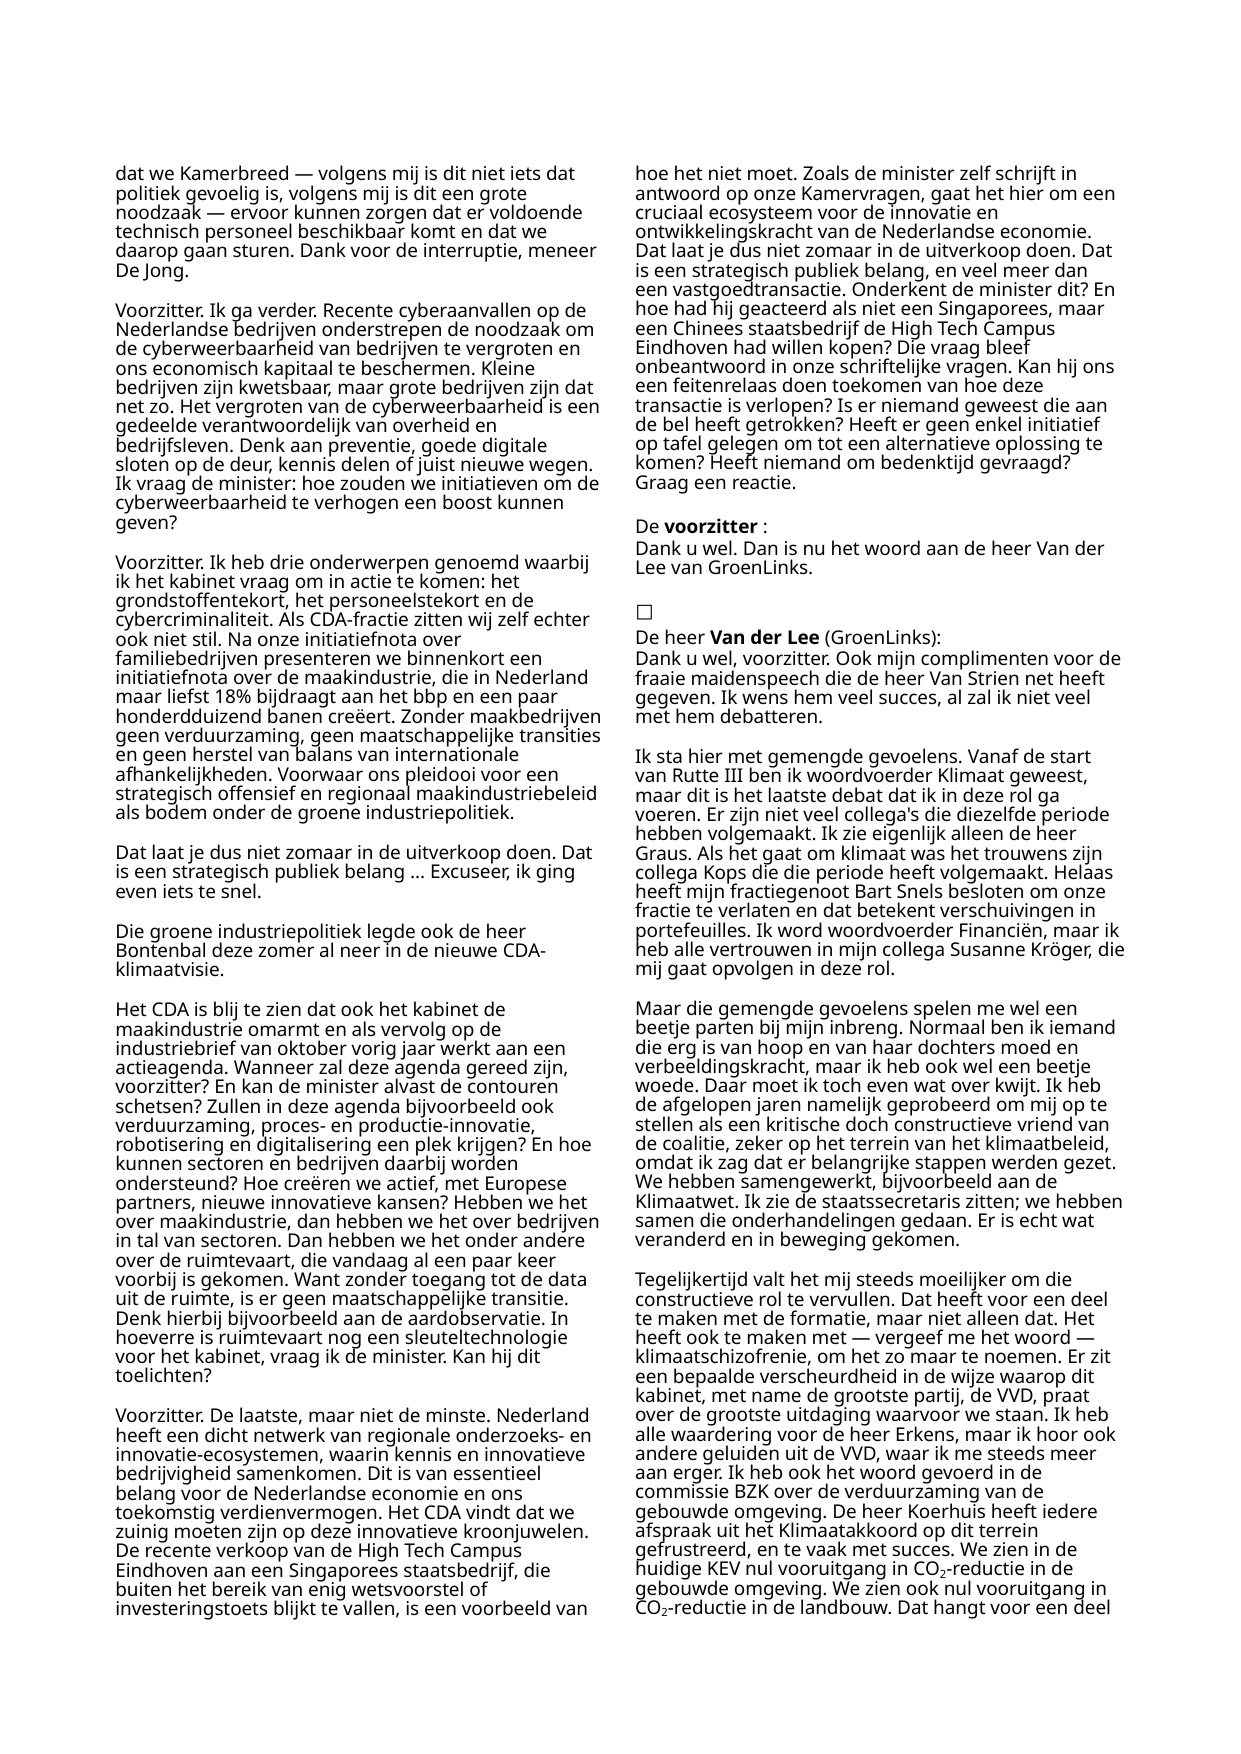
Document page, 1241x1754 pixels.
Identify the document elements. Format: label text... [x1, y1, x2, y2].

text hoe het niet moet. Zoals de minister zelf schrijft in antwoord op onze Kamervragen, gaat het hier om een cruciaal ecosysteem voor de innovatie en ontwikkelingskracht van de Nederlandse economie. Dat laat je dus niet zomaar in de uitverkoop doen. Dat is een strategisch publiek belang, en veel meer dan een vastgoedtransactie. Onderkent de minister dit? En hoe had hij geacteerd als niet een Singaporees, maar een Chinees staatsbedrijf de High Tech Campus Eindhoven had willen kopen? Die vraag bleef onbeantwoord in onze schriftelijke vragen. Kan hij ons een feitenrelaas doen toekomen van hoe deze transactie is verlopen? Is er niemand geweest die aan de bel heeft getrokken? Heeft er geen enkel initiatief op tafel gelegen om tot een alternatieve oplossing te komen? Heeft niemand om bedenktijd gevraagd? Graag een reactie. [635, 165, 1125, 493]
text Dank u wel, voorzitter. Ook mijn complimenten voor de fraaie maidenspeech die de heer Van Strien net heeft gegeven. Ik wens hem veel succes, al zal ik niet veel met hem debatteren. [635, 650, 1125, 727]
text Voorzitter. Ik heb drie onderwerpen genoemd waarbij ik het kabinet vraag om in actie te komen: het grondstoffentekort, het personeelstekort en de cybercriminaliteit. Als CDA-fractie zitten wij zelf echter ook niet stil. Na onze initiatiefnota over familiebedrijven presenteren we binnenkort een initiatiefnota over de maakindustrie, die in Nederland maar liefst 18% bijdraagt aan het bbp en een paar honderdduizend banen creëert. Zonder maakbedrijven geen verduurzaming, geen maatschappelijke transities en geen herstel van balans van internationale afhankelijkheden. Voorwaar ons pleidooi voor een strategisch offensief en regionaal maakindustriebeleid als bodem onder de groene industriepolitiek. [115, 554, 605, 823]
text Het CDA is blij te zien dat ook het kabinet de maakindustrie omarmt en als vervolg op de industriebrief van oktober vorig jaar werkt aan een actieagenda. Wanneer zal deze agenda gereed zijn, voorzitter? En kan de minister alvast de contouren schetsen? Zullen in deze agenda bijvoorbeeld ook verduurzaming, proces- en productie-innovatie, robotisering en digitalisering een plek krijgen? En hoe kunnen sectoren en bedrijven daarbij worden ondersteund? Hoe creëren we actief, met Europese partners, nieuwe innovatieve kansen? Hebben we het over maakindustrie, dan hebben we het over bedrijven in tal van sectoren. Dan hebben we het onder andere over de ruimtevaart, die vandaag al een paar keer voorbij is gekomen. Want zonder toegang tot de data uit de ruimte, is er geen maatschappelijke transitie. Denk hierbij bijvoorbeeld aan de aardobservatie. In hoeverre is ruimtevaart nog een sleuteltechnologie voor het kabinet, vraag ik de minister. Kan hij dit toelichten? [115, 1001, 605, 1387]
text Dank u wel. Dan is nu het woord aan de heer Van der Lee van GroenLinks. [635, 539, 1125, 578]
text De heer Van der Lee (GroenLinks): [635, 624, 1125, 650]
text Voorzitter. Ik ga verder. Recente cyberaanvallen op de Nederlandse bedrijven onderstrepen de noodzaak om de cyberweerbaarheid van bedrijven te vergroten en ons economisch kapitaal te beschermen. Kleine bedrijven zijn kwetsbaar, maar grote bedrijven zijn dat net zo. Het vergroten van de cyberweerbaarheid is een gedeelde verantwoordelijk van overheid en bedrijfsleven. Denk aan preventie, goede digitale sloten op de deur, kennis delen of juist nieuwe wegen. Ik vraag de minister: hoe zouden we initiatieven om de cyberweerbaarheid te verhogen een boost kunnen geven? [115, 302, 605, 533]
text dat we Kamerbreed — volgens mij is dit niet iets dat politiek gevoelig is, volgens mij is dit een grote noodzaak — ervoor kunnen zorgen dat er voldoende technisch personeel beschikbaar komt en dat we daarop gaan sturen. Dank voor de interruptie, meneer De Jong. [115, 165, 605, 281]
text Voorzitter. De laatste, maar niet de minste. Nederland heeft een dicht netwerk van regionale onderzoeks- en innovatie-ecosystemen, waarin kennis en innovatieve bedrijvigheid samenkomen. Dit is van essentieel belang voor de Nederlandse economie en ons toekomstig verdienvermogen. Het CDA vindt dat we zuinig moeten zijn op deze innovatieve kroonjuwelen. De recente verkoop van de High Tech Campus Eindhoven aan een Singaporees staatsbedrijf, die buiten het bereik van enig wetsvoorstel of investeringstoets blijkt te vallen, is een voorbeeld van [115, 1407, 605, 1619]
text De voorzitter : [635, 514, 1125, 539]
text Maar die gemengde gevoelens spelen me wel een beetje parten bij mijn inbreng. Normaal ben ik iemand die erg is van hoop en van haar dochters moed en verbeeldingskracht, maar ik heb ook wel een beetje woede. Daar moet ik toch even wat over kwijt. Ik heb de afgelopen jaren namelijk geprobeerd om mij op te stellen als een kritische doch constructieve vriend van de coalitie, zeker op het terrein van het klimaatbeleid, omdat ik zag dat er belangrijke stappen werden gezet. We hebben samengewerkt, bijvoorbeeld aan de Klimaatwet. Ik zie de staatssecretaris zitten; we hebben samen die onderhandelingen gedaan. Er is echt wat veranderd en in beweging gekomen. [635, 1000, 1125, 1251]
text Dat laat je dus niet zomaar in de uitverkoop doen. Dat is een strategisch publiek belang ... Excuseer, ik ging even iets te snel. [115, 844, 605, 902]
text ⬜ [635, 599, 1125, 624]
text Die groene industriepolitiek legde ook de heer Bontenbal deze zomer al neer in de nieuwe CDA-klimaatvisie. [115, 923, 605, 981]
text Tegelijkertijd valt het mij steeds moeilijker om die constructieve rol te vervullen. Dat heeft voor een deel te maken met de formatie, maar niet alleen dat. Het heeft ook te maken met — vergeef me het woord — klimaatschizofrenie, om het zo maar te noemen. Er zit een bepaalde verscheurdheid in de wijze waarop dit kabinet, met name de grootste partij, de VVD, praat over de grootste uitdaging waarvoor we staan. Ik heb alle waardering voor de heer Erkens, maar ik hoor ook andere geluiden uit de VVD, waar ik me steeds meer aan erger. Ik heb ook het woord gevoerd in de commissie BZK over de verduurzaming van de gebouwde omgeving. De heer Koerhuis heeft iedere afspraak uit het Klimaatakkoord op dit terrein gefrustreerd, en te vaak met succes. We zien in de huidige KEV nul vooruitgang in CO2-reductie in de gebouwde omgeving. We zien ook nul vooruitgang in CO2-reductie in de landbouw. Dat hangt voor een deel [635, 1271, 1125, 1618]
text Ik sta hier met gemengde gevoelens. Vanaf de start van Rutte III ben ik woordvoerder Klimaat geweest, maar dit is het laatste debat dat ik in deze rol ga voeren. Er zijn niet veel collega's die diezelfde periode hebben volgemaakt. Ik zie eigenlijk alleen de heer Graus. Als het gaat om klimaat was het trouwens zijn collega Kops die die periode heeft volgemaakt. Helaas heeft mijn fractiegenoot Bart Snels besloten om onze fractie te verlaten en dat betekent verschuivingen in portefeuilles. Ik word woordvoerder Financiën, maar ik heb alle vertrouwen in mijn collega Susanne Kröger, die mij gaat opvolgen in deze rol. [635, 748, 1125, 979]
